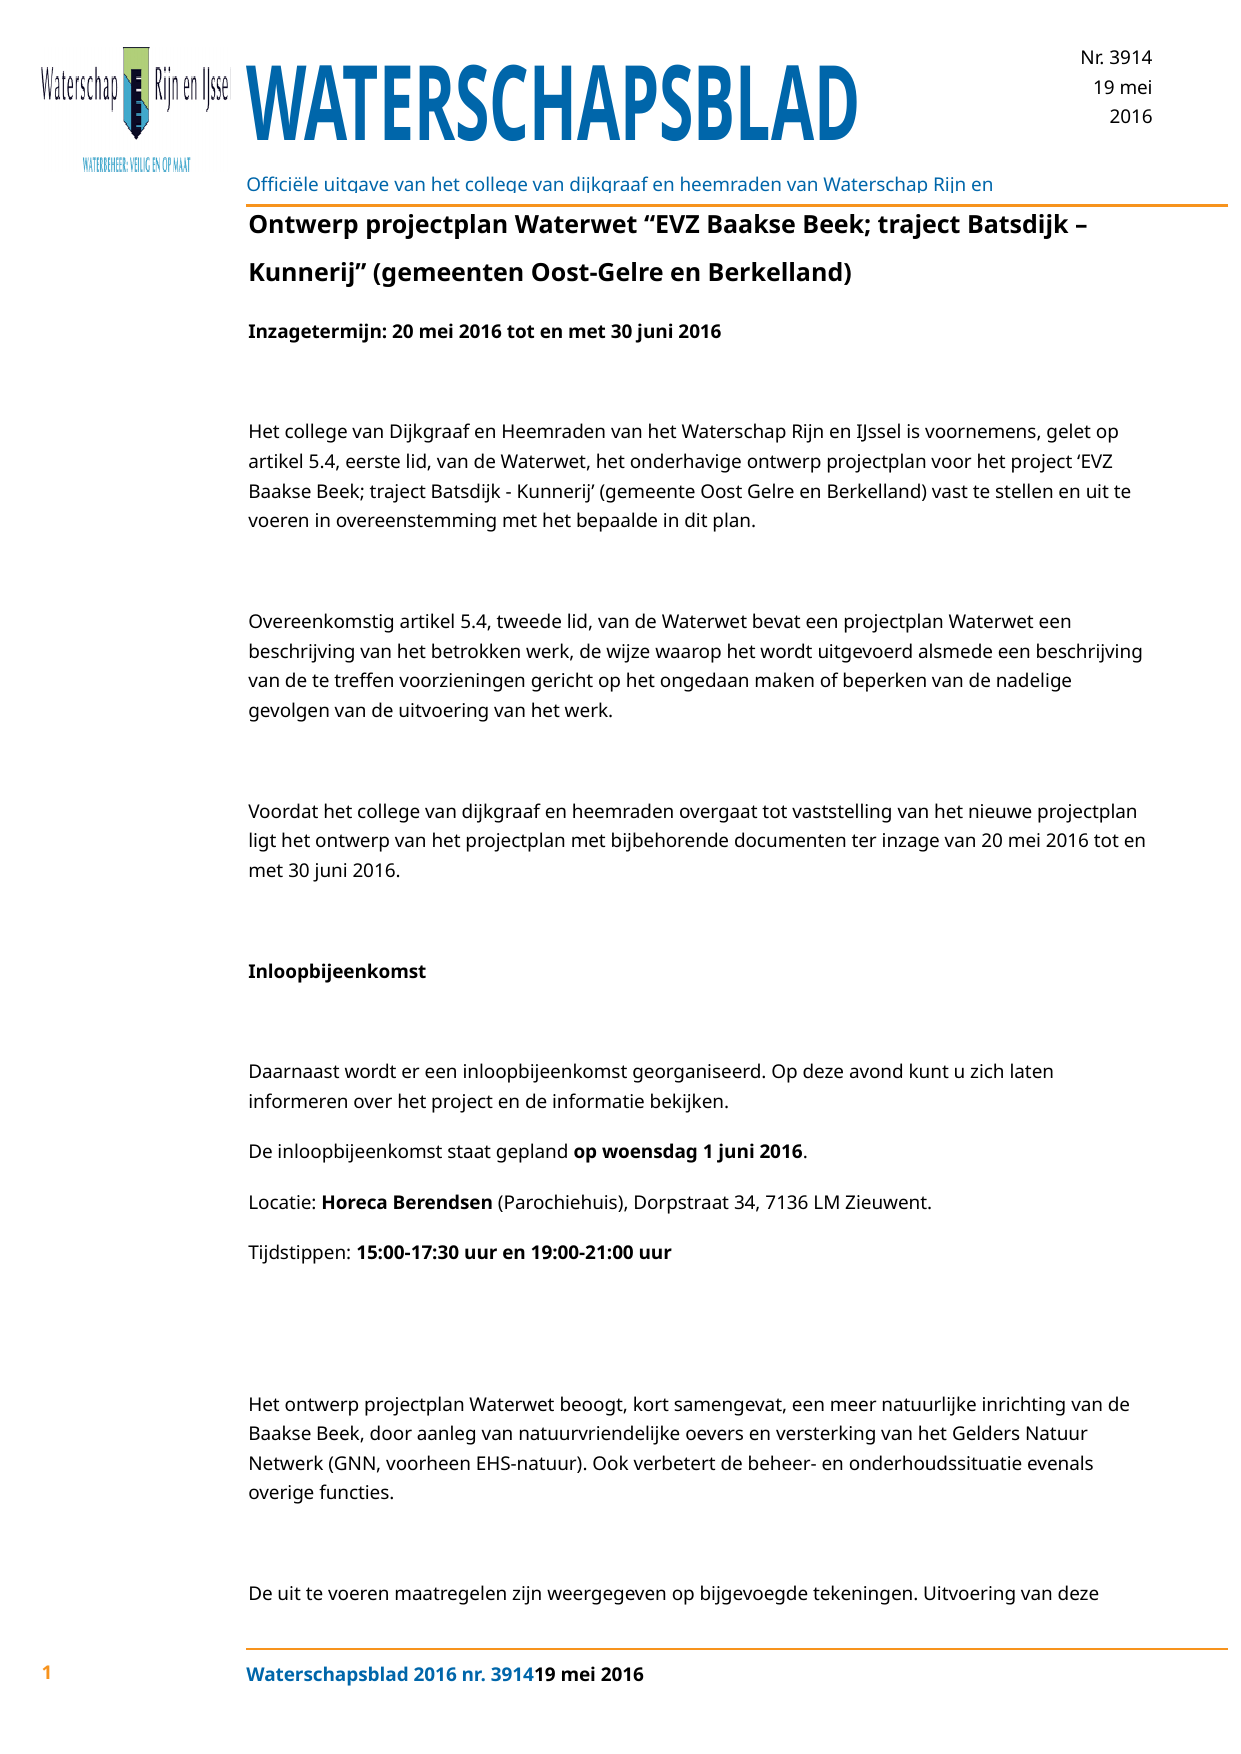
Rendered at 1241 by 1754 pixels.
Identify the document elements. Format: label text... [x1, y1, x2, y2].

text Locatie: Horeca Berendsen (Parochiehuis), Dorpstraat 34, 7136 LM Zieuwent. [248, 1189, 1152, 1215]
text Inzagetermijn: 20 mei 2016 tot en met 30 juni 2016 [248, 318, 1152, 344]
text Tijdstippen: 15:00-17:30 uur en 19:00-21:00 uur [248, 1239, 1152, 1265]
text Het college van Dijkgraaf en Heemraden van het Waterschap Rijn en IJssel is voornemens, gelet op artikel 5.4, eerste lid, van de Waterwet, het onderhavige ontwerp projectplan voor het project ‘EVZ Baakse Beek; traject Batsdijk - Kunnerij’ (gemeente Oost Gelre en Berkelland) vast te stellen en uit te voeren in overeenstemming met het bepaalde in dit plan. [248, 419, 1152, 533]
text Daarnaast wordt er een inloopbijeenkomst georganiseerd. Op deze avond kunt u zich laten informeren over het project en de informatie bekijken. [248, 1059, 1152, 1114]
text Voordat het college van dijkgraaf en heemraden overgaat tot vaststelling van het nieuwe projectplan ligt het ontwerp van het projectplan met bijbehorende documenten ter inzage van 20 mei 2016 tot en met 30 juni 2016. [248, 798, 1152, 883]
text De inloopbijeenkomst staat gepland op woensdag 1 juni 2016. [248, 1139, 1152, 1164]
text Ontwerp projectplan Waterwet “EVZ Baakse Beek; traject Batsdijk – Kunnerij” (gemeenten Oost-Gelre en Berkelland) [248, 207, 1152, 288]
picture [41, 47, 231, 172]
text Overeenkomstig artikel 5.4, tweede lid, van de Waterwet bevat een projectplan Waterwet een beschrijving van het betrokken werk, de wijze waarop het wordt uitgevoerd alsmede een beschrijving van de te treffen voorzieningen gericht op het ongedaan maken of beperken van de nadelige gevolgen van de uitvoering van het werk. [248, 608, 1152, 723]
text Inloopbijeenkomst [248, 958, 1152, 984]
text De uit te voeren maatregelen zijn weergegeven op bijgevoegde tekeningen. Uitvoering van deze [248, 1580, 1152, 1606]
text Het ontwerp projectplan Waterwet beoogt, kort samengevat, een meer natuurlijke inrichting van de Baakse Beek, door aanleg van natuurvriendelijke oevers en versterking van het Gelders Natuur Netwerk (GNN, voorheen EHS-natuur). Ook verbetert de beheer- en onderhoudssituatie evenals overige functies. [248, 1391, 1152, 1505]
